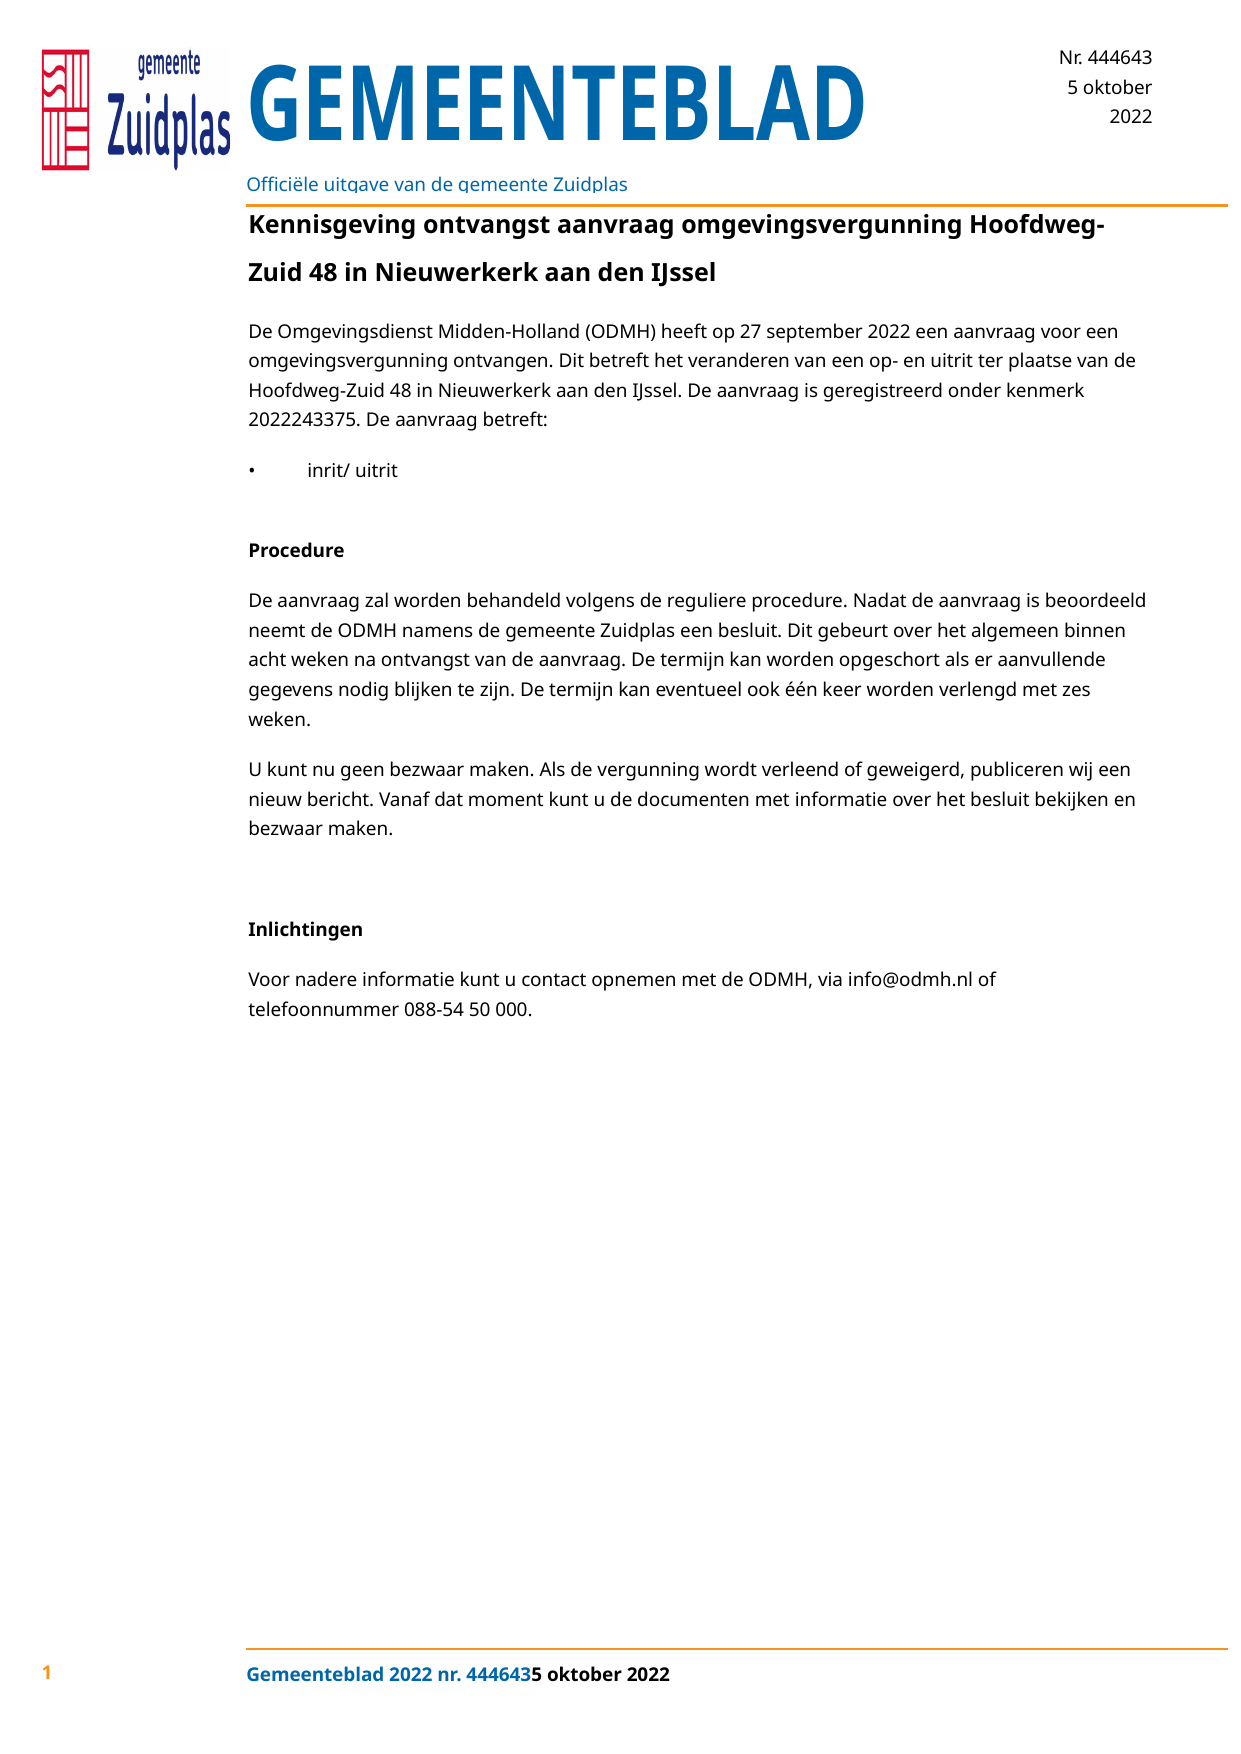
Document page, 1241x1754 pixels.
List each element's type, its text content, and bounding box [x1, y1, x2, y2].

text De aanvraag zal worden behandeld volgens de reguliere procedure. Nadat de aanvraag is beoordeeld neemt de ODMH namens de gemeente Zuidplas een besluit. Dit gebeurt over het algemeen binnen acht weken na ontvangst van de aanvraag. De termijn kan worden opgeschort als er aanvullende gegevens nodig blijken te zijn. De termijn kan eventueel ook één keer worden verlengd met zes weken. [248, 587, 1152, 732]
text Procedure [248, 537, 1152, 563]
text U kunt nu geen bezwaar maken. Als de vergunning wordt verleend of geweigerd, publiceren wij een nieuw bericht. Vanaf dat moment kunt u de documenten met informatie over het besluit bekijken en bezwaar maken. [248, 756, 1152, 841]
text Inlichtingen [248, 916, 1152, 942]
list inrit/ uitrit [248, 457, 1152, 483]
text Voor nadere informatie kunt u contact opnemen met de ODMH, via info@odmh.nl of telefoonnummer 088-54 50 000. [248, 967, 1152, 1022]
picture [41, 47, 231, 172]
text Kennisgeving ontvangst aanvraag omgevingsvergunning Hoofdweg-Zuid 48 in Nieuwerkerk aan den IJssel [248, 207, 1152, 288]
text De Omgevingsdienst Midden-Holland (ODMH) heeft op 27 september 2022 een aanvraag voor een omgevingsvergunning ontvangen. Dit betreft het veranderen van een op- en uitrit ter plaatse van de Hoofdweg-Zuid 48 in Nieuwerkerk aan den IJssel. De aanvraag is geregistreerd onder kenmerk 2022243375. De aanvraag betreft: [248, 318, 1152, 432]
